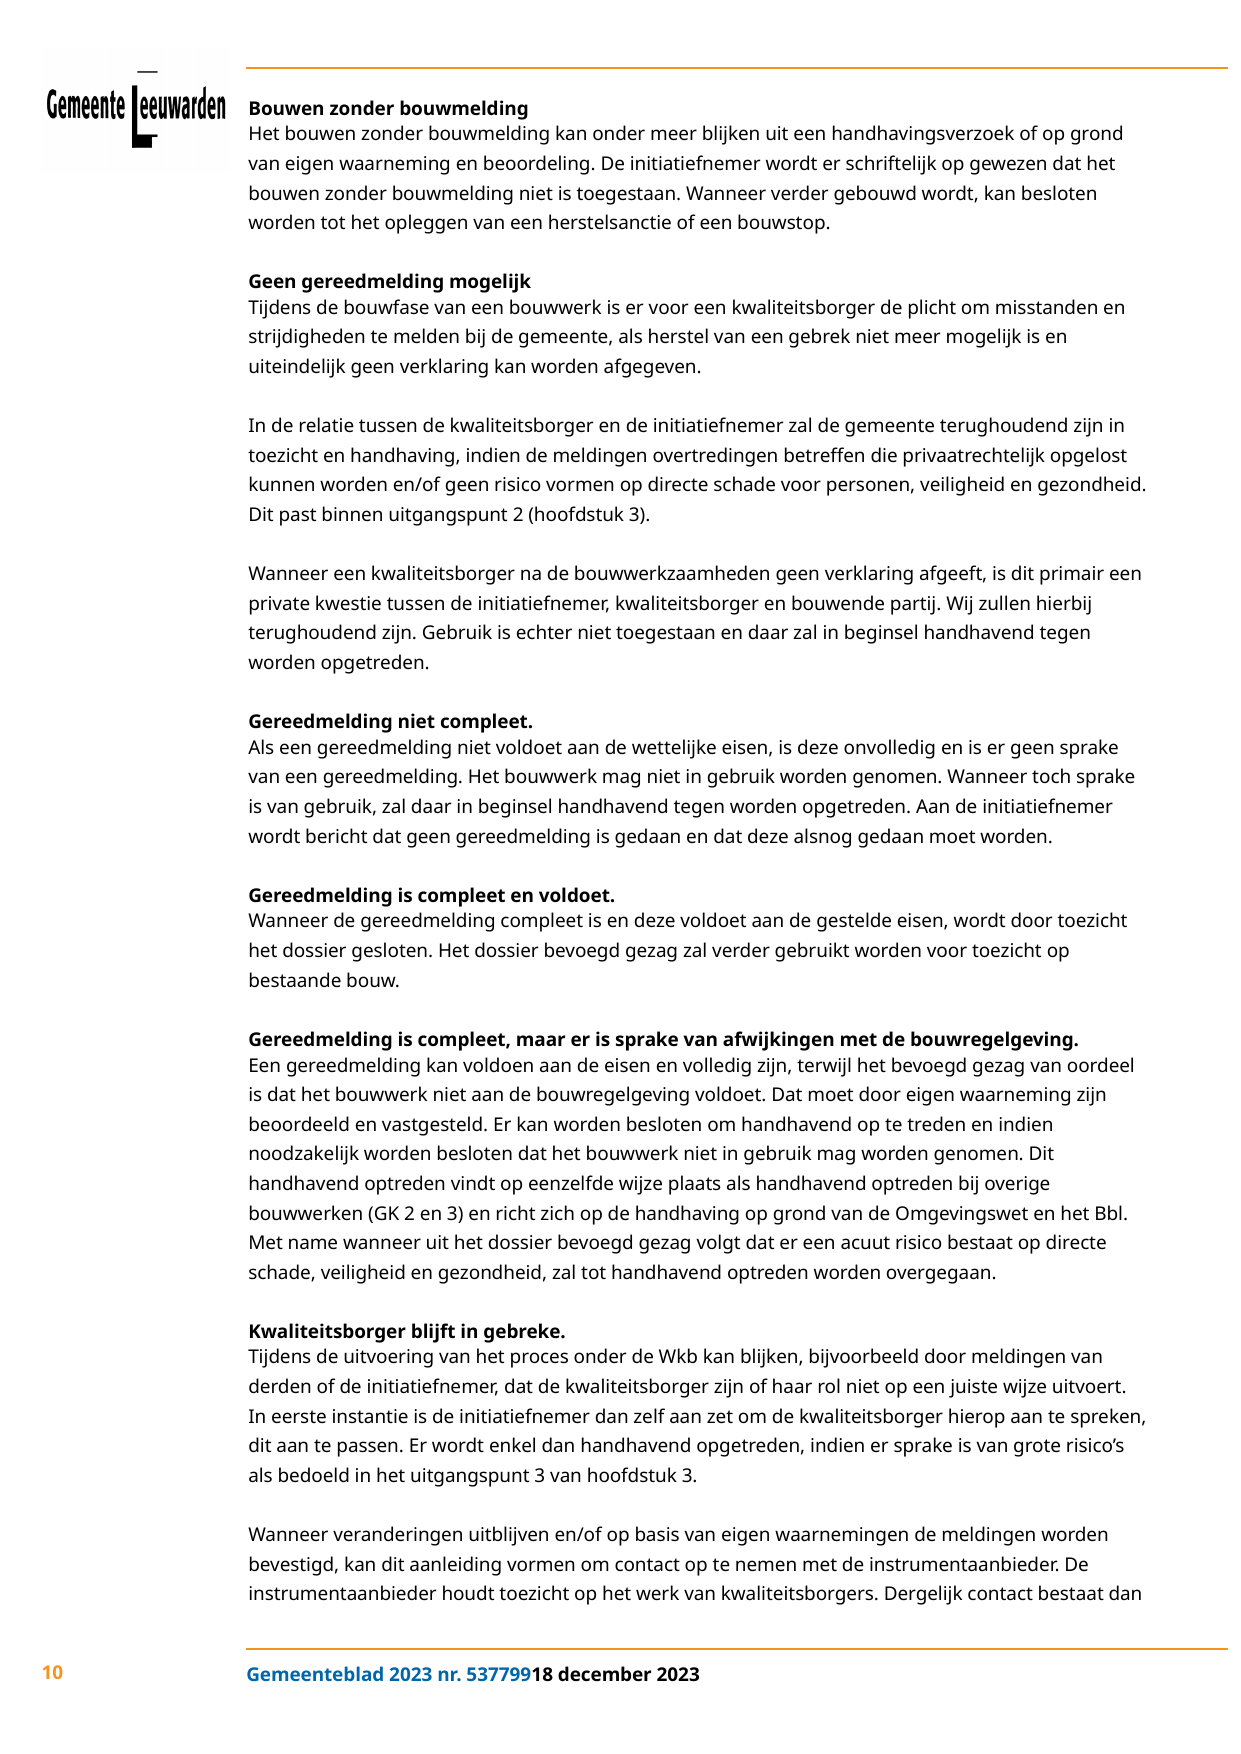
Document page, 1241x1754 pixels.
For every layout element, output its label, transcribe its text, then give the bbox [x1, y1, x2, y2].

text Bouwen zonder bouwmelding [248, 95, 1152, 121]
text Als een gereedmelding niet voldoet aan de wettelijke eisen, is deze onvolledig en is er geen sprake van een gereedmelding. Het bouwwerk mag niet in gebruik worden genomen. Wanneer toch sprake is van gebruik, zal daar in beginsel handhavend tegen worden opgetreden. Aan de initiatiefnemer wordt bericht dat geen gereedmelding is gedaan en dat deze alsnog gedaan moet worden. [248, 734, 1152, 848]
text Wanneer de gereedmelding compleet is en deze voldoet aan de gestelde eisen, wordt door toezicht het dossier gesloten. Het dossier bevoegd gezag zal verder gebruikt worden voor toezicht op bestaande bouw. [248, 908, 1152, 993]
text Geen gereedmelding mogelijk [248, 268, 1152, 294]
text Gereedmelding niet compleet. [248, 708, 1152, 734]
text Een gereedmelding kan voldoen aan de eisen en volledig zijn, terwijl het bevoegd gezag van oordeel is dat het bouwwerk niet aan de bouwregelgeving voldoet. Dat moet door eigen waarneming zijn beoordeeld en vastgesteld. Er kan worden besloten om handhavend op te treden en indien noodzakelijk worden besloten dat het bouwwerk niet in gebruik mag worden genomen. Dit handhavend optreden vindt op eenzelfde wijze plaats als handhavend optreden bij overige bouwwerken (GK 2 en 3) en richt zich op de handhaving op grond van de Omgevingswet en het Bbl. Met name wanneer uit het dossier bevoegd gezag volgt dat er een acuut risico bestaat op directe schade, veiligheid en gezondheid, zal tot handhavend optreden worden overgegaan. [248, 1052, 1152, 1284]
text Gereedmelding is compleet en voldoet. [248, 882, 1152, 908]
text In eerste instantie is de initiatiefnemer dan zelf aan zet om de kwaliteitsborger hierop aan te spreken, dit aan te passen. Er wordt enkel dan handhavend opgetreden, indien er sprake is van grote risico’s als bedoeld in het uitgangspunt 3 van hoofdstuk 3. [248, 1403, 1152, 1488]
text Tijdens de bouwfase van een bouwwerk is er voor een kwaliteitsborger de plicht om misstanden en strijdigheden te melden bij de gemeente, als herstel van een gebrek niet meer mogelijk is en uiteindelijk geen verklaring kan worden afgegeven. [248, 294, 1152, 379]
text Wanneer veranderingen uitblijven en/of op basis van eigen waarnemingen de meldingen worden bevestigd, kan dit aanleiding vormen om contact op te nemen met de instrumentaanbieder. De instrumentaanbieder houdt toezicht op het werk van kwaliteitsborgers. Dergelijk contact bestaat dan [248, 1521, 1152, 1606]
text Gereedmelding is compleet, maar er is sprake van afwijkingen met de bouwregelgeving. [248, 1026, 1152, 1052]
picture [41, 47, 231, 172]
text Wanneer een kwaliteitsborger na de bouwwerkzaamheden geen verklaring afgeeft, is dit primair een private kwestie tussen de initiatiefnemer, kwaliteitsborger en bouwende partij. Wij zullen hierbij terughoudend zijn. Gebruik is echter niet toegestaan en daar zal in beginsel handhavend tegen worden opgetreden. [248, 560, 1152, 675]
text In de relatie tussen de kwaliteitsborger en de initiatiefnemer zal de gemeente terughoudend zijn in toezicht en handhaving, indien de meldingen overtredingen betreffen die privaatrechtelijk opgelost kunnen worden en/of geen risico vormen op directe schade voor personen, veiligheid en gezondheid. Dit past binnen uitgangspunt 2 (hoofdstuk 3). [248, 412, 1152, 527]
text Tijdens de uitvoering van het proces onder de Wkb kan blijken, bijvoorbeeld door meldingen van derden of de initiatiefnemer, dat de kwaliteitsborger zijn of haar rol niet op een juiste wijze uitvoert. [248, 1344, 1152, 1399]
text Kwaliteitsborger blijft in gebreke. [248, 1318, 1152, 1344]
text Het bouwen zonder bouwmelding kan onder meer blijken uit een handhavingsverzoek of op grond van eigen waarneming en beoordeling. De initiatiefnemer wordt er schriftelijk op gewezen dat het bouwen zonder bouwmelding niet is toegestaan. Wanneer verder gebouwd wordt, kan besloten worden tot het opleggen van een herstelsanctie of een bouwstop. [248, 121, 1152, 235]
